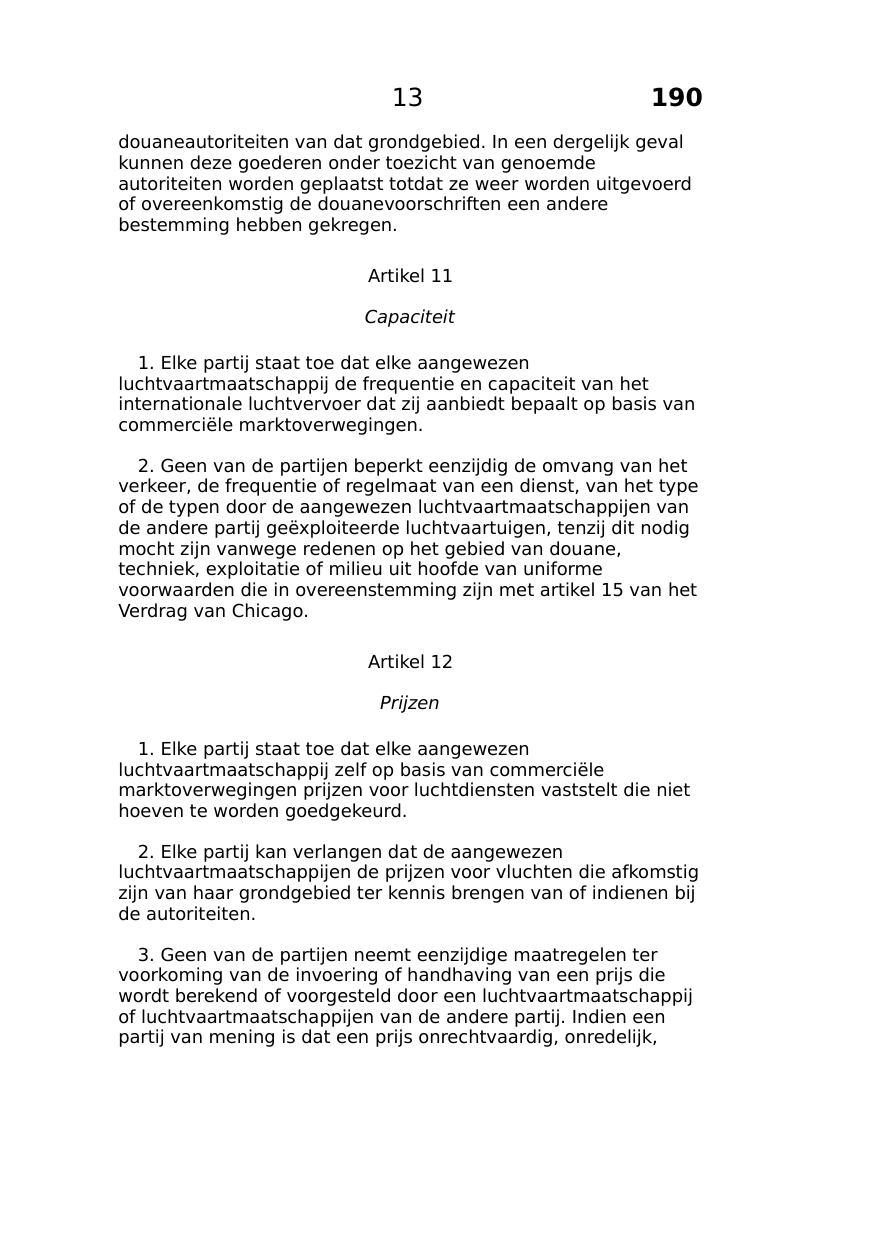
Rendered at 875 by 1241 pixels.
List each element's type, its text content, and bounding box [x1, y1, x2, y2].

text 1. Elke partij staat toe dat elke aangewezen luchtvaartmaatschappij zelf op basis van commerciële marktoverwegingen prijzen voor luchtdiensten vaststelt die niet hoeven te worden goedgekeurd. [118, 739, 703, 822]
text 2. Geen van de partijen beperkt eenzijdig de omvang van het verkeer, de frequentie of regelmaat van een dienst, van het type of de typen door de aangewezen luchtvaartmaatschappijen van de andere partij geëxploiteerde luchtvaartuigen, tenzij dit nodig mocht zijn vanwege redenen op het gebied van douane, techniek, exploitatie of milieu uit hoofde van uniforme voorwaarden die in overeenstemming zijn met artikel 15 van het Verdrag van Chicago. [118, 456, 703, 621]
subtitle Artikel 11 Capaciteit [118, 266, 703, 328]
text douaneautoriteiten van dat grondgebied. In een dergelijk geval kunnen deze goederen onder toezicht van genoemde autoriteiten worden geplaatst totdat ze weer worden uitgevoerd of overeenkomstig de douanevoorschriften een andere bestemming hebben gekregen. [118, 132, 703, 236]
text 1. Elke partij staat toe dat elke aangewezen luchtvaartmaatschappij de frequentie en capaciteit van het internationale luchtvervoer dat zij aanbiedt bepaalt op basis van commerciële marktoverwegingen. [118, 353, 703, 436]
subtitle Artikel 12 Prijzen [118, 651, 703, 714]
text 3. Geen van de partijen neemt eenzijdige maatregelen ter voorkoming van de invoering of handhaving van een prijs die wordt berekend of voorgesteld door een luchtvaartmaatschappij of luchtvaartmaatschappijen van de andere partij. Indien een partij van mening is dat een prijs onrechtvaardig, onredelijk, [118, 944, 703, 1048]
text 2. Elke partij kan verlangen dat de aangewezen luchtvaartmaatschappijen de prijzen voor vluchten die afkomstig zijn van haar grondgebied ter kennis brengen van of indienen bij de autoriteiten. [118, 842, 703, 924]
